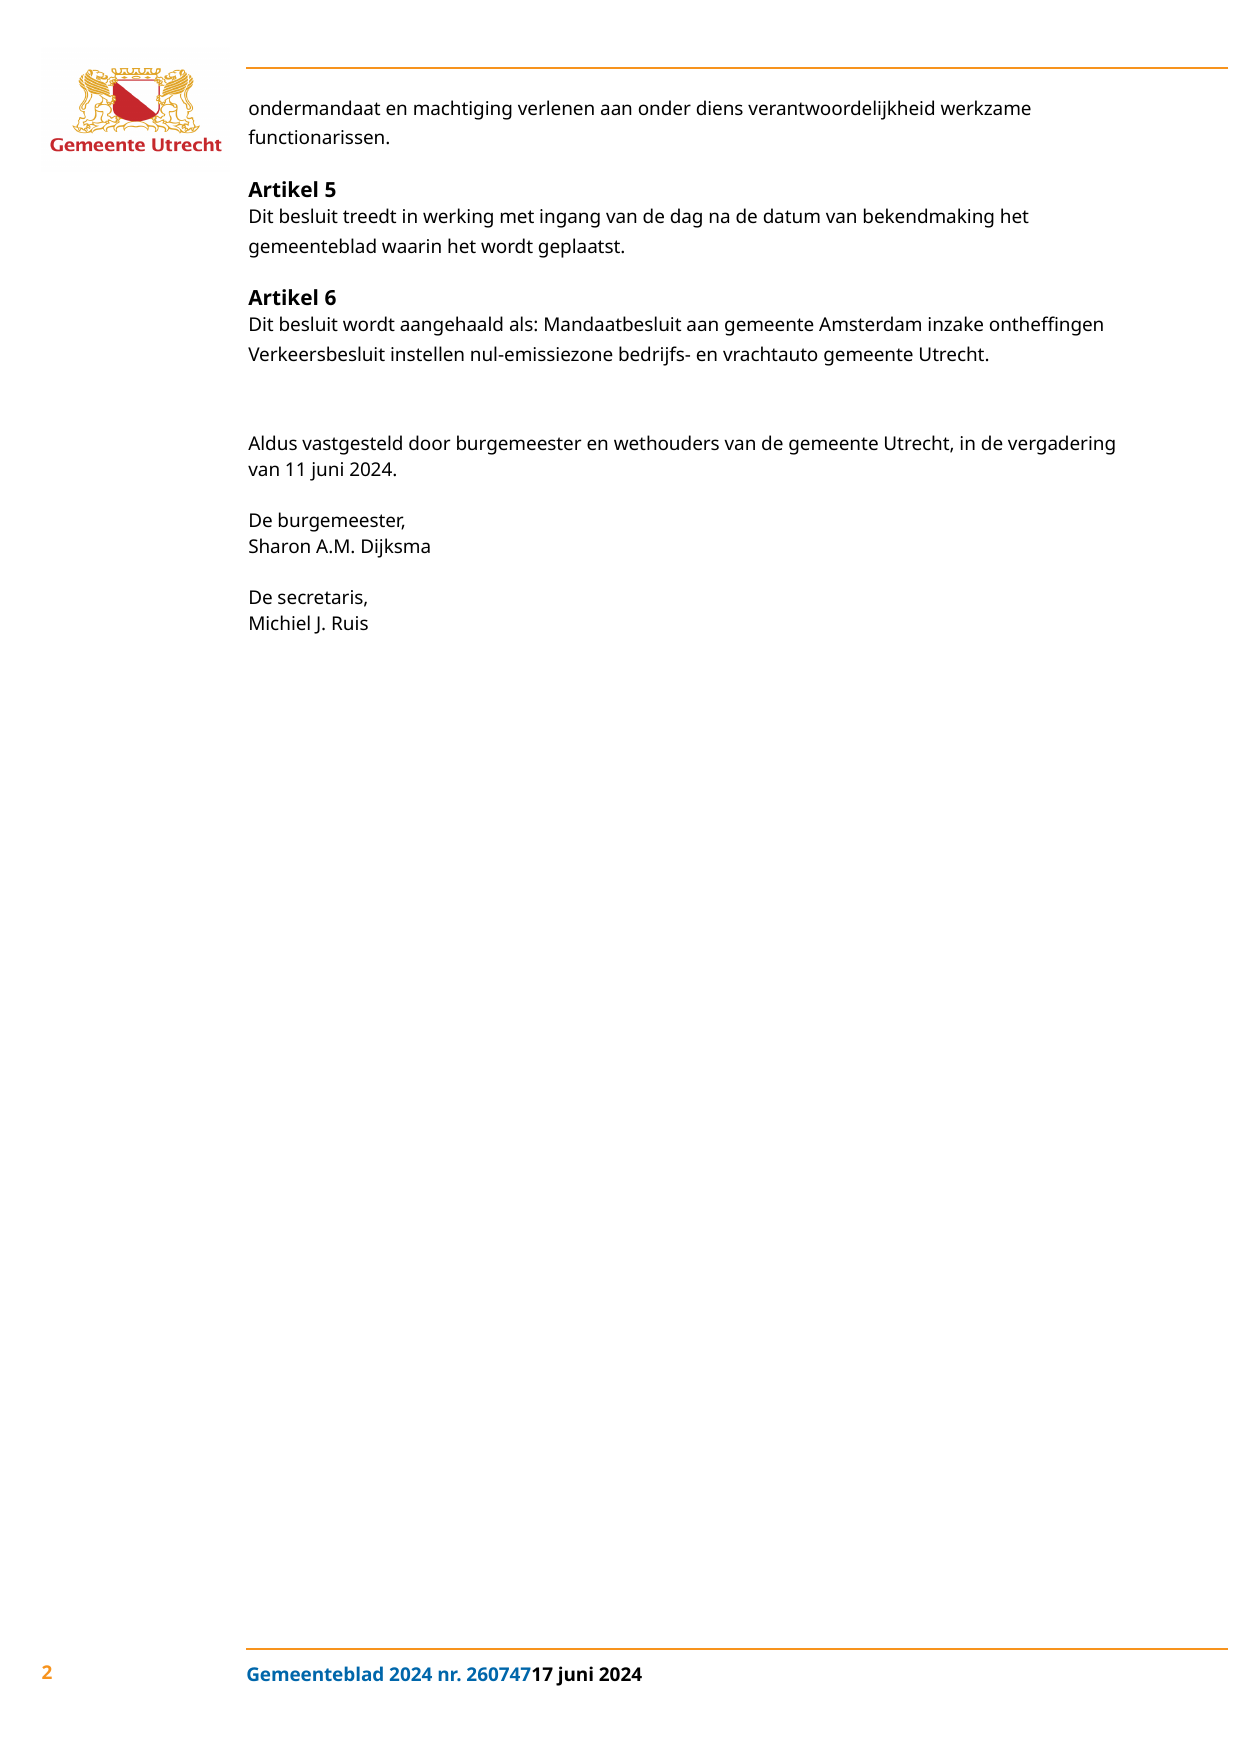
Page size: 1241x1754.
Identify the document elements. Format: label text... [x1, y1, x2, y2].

text Dit besluit wordt aangehaald als: Mandaatbesluit aan gemeente Amsterdam inzake ontheffingen Verkeersbesluit instellen nul-emissiezone bedrijfs- en vrachtauto gemeente Utrecht. [248, 312, 1152, 367]
text Aldus vastgesteld door burgemeester en wethouders van de gemeente Utrecht, in de vergadering van 11 juni 2024. [248, 430, 1152, 481]
text De burgemeester, [248, 507, 1152, 533]
picture [41, 47, 231, 172]
text ondermandaat en machtiging verlenen aan onder diens verantwoordelijkheid werkzame functionarissen. [248, 95, 1152, 150]
text Sharon A.M. Dijksma [248, 533, 1152, 559]
text Michiel J. Ruis [248, 610, 1152, 636]
text De secretaris, [248, 584, 1152, 610]
text Artikel 6 [248, 283, 1152, 312]
text Artikel 5 [248, 175, 1152, 203]
text Dit besluit treedt in werking met ingang van de dag na de datum van bekendmaking het gemeenteblad waarin het wordt geplaatst. [248, 203, 1152, 258]
